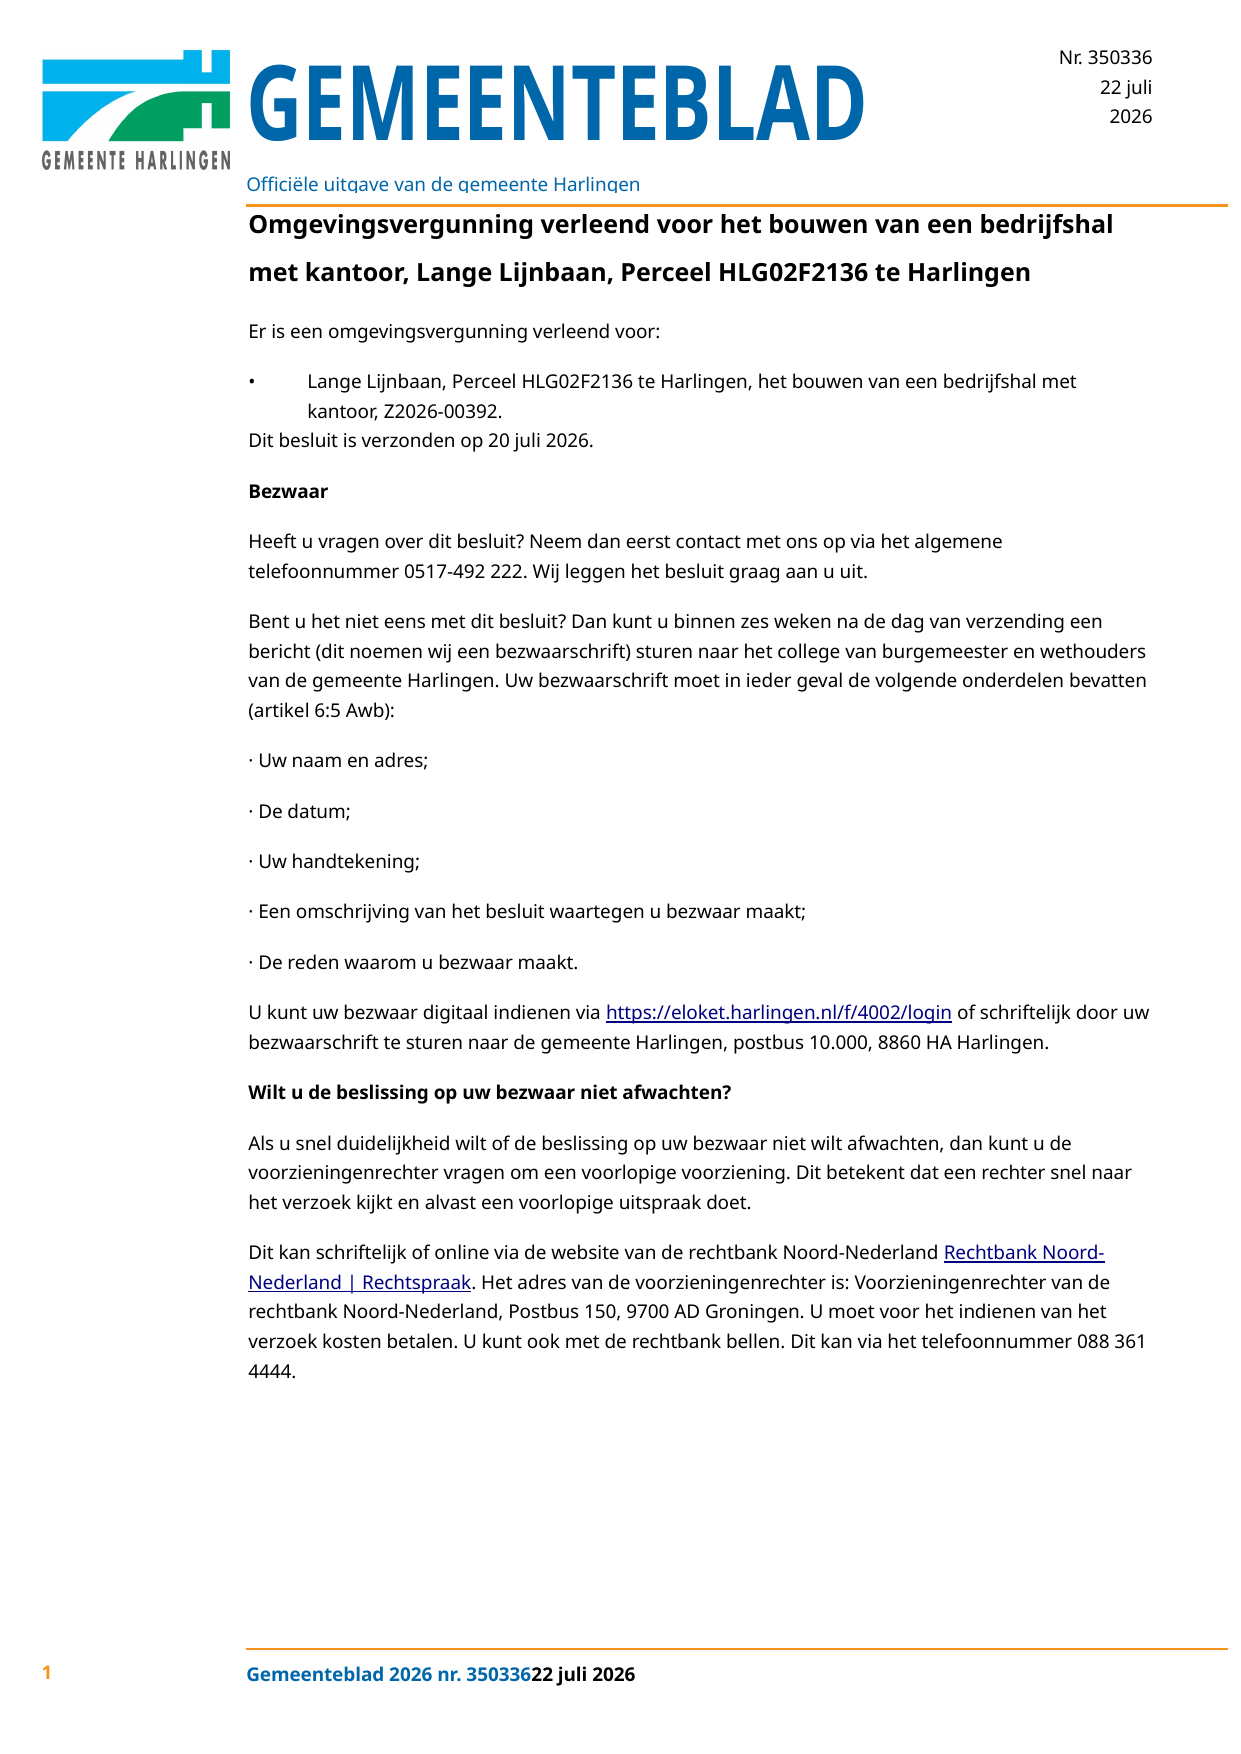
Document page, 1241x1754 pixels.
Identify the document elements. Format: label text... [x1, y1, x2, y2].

text · Uw naam en adres; [248, 747, 1152, 773]
picture [41, 47, 231, 172]
list Lange Lijnbaan, Perceel HLG02F2136 te Harlingen, het bouwen van een bedrijfshal met kantoor, Z2026-00392. [248, 368, 1152, 424]
text · De reden waarom u bezwaar maakt. [248, 949, 1152, 975]
text · De datum; [248, 798, 1152, 824]
text Er is een omgevingsvergunning verleend voor: [248, 318, 1152, 344]
text Dit besluit is verzonden op 20 juli 2026. [248, 427, 1152, 453]
text · Een omschrijving van het besluit waartegen u bezwaar maakt; [248, 899, 1152, 924]
text Heeft u vragen over dit besluit? Neem dan eerst contact met ons op via het algemene telefoonnummer 0517-492 222. Wij leggen het besluit graag aan u uit. [248, 528, 1152, 584]
text Als u snel duidelijkheid wilt of de beslissing op uw bezwaar niet wilt afwachten, dan kunt u de voorzieningenrechter vragen om een voorlopige voorziening. Dit betekent dat een rechter snel naar het verzoek kijkt en alvast een voorlopige uitspraak doet. [248, 1130, 1152, 1215]
text Bent u het niet eens met dit besluit? Dan kunt u binnen zes weken na de dag van verzending een bericht (dit noemen wij een bezwaarschrift) sturen naar het college van burgemeester en wethouders van de gemeente Harlingen. Uw bezwaarschrift moet in ieder geval de volgende onderdelen bevatten (artikel 6:5 Awb): [248, 608, 1152, 723]
text Omgevingsvergunning verleend voor het bouwen van een bedrijfshal met kantoor, Lange Lijnbaan, Perceel HLG02F2136 te Harlingen [248, 207, 1152, 288]
text Bezwaar [248, 478, 1152, 504]
text U kunt uw bezwaar digitaal indienen via https://eloket.harlingen.nl/f/4002/login of schriftelijk door uw bezwaarschrift te sturen naar de gemeente Harlingen, postbus 10.000, 8860 HA Harlingen. [248, 999, 1152, 1055]
text Wilt u de beslissing op uw bezwaar niet afwachten? [248, 1079, 1152, 1105]
text · Uw handtekening; [248, 848, 1152, 874]
text Dit kan schriftelijk of online via de website van de rechtbank Noord-Nederland Rechtbank Noord-Nederland | Rechtspraak. Het adres van de voorzieningenrechter is: Voorzieningenrechter van de rechtbank Noord-Nederland, Postbus 150, 9700 AD Groningen. U moet voor het indienen van het verzoek kosten betalen. U kunt ook met de rechtbank bellen. Dit kan via het telefoonnummer 088 361 4444. [248, 1239, 1152, 1384]
